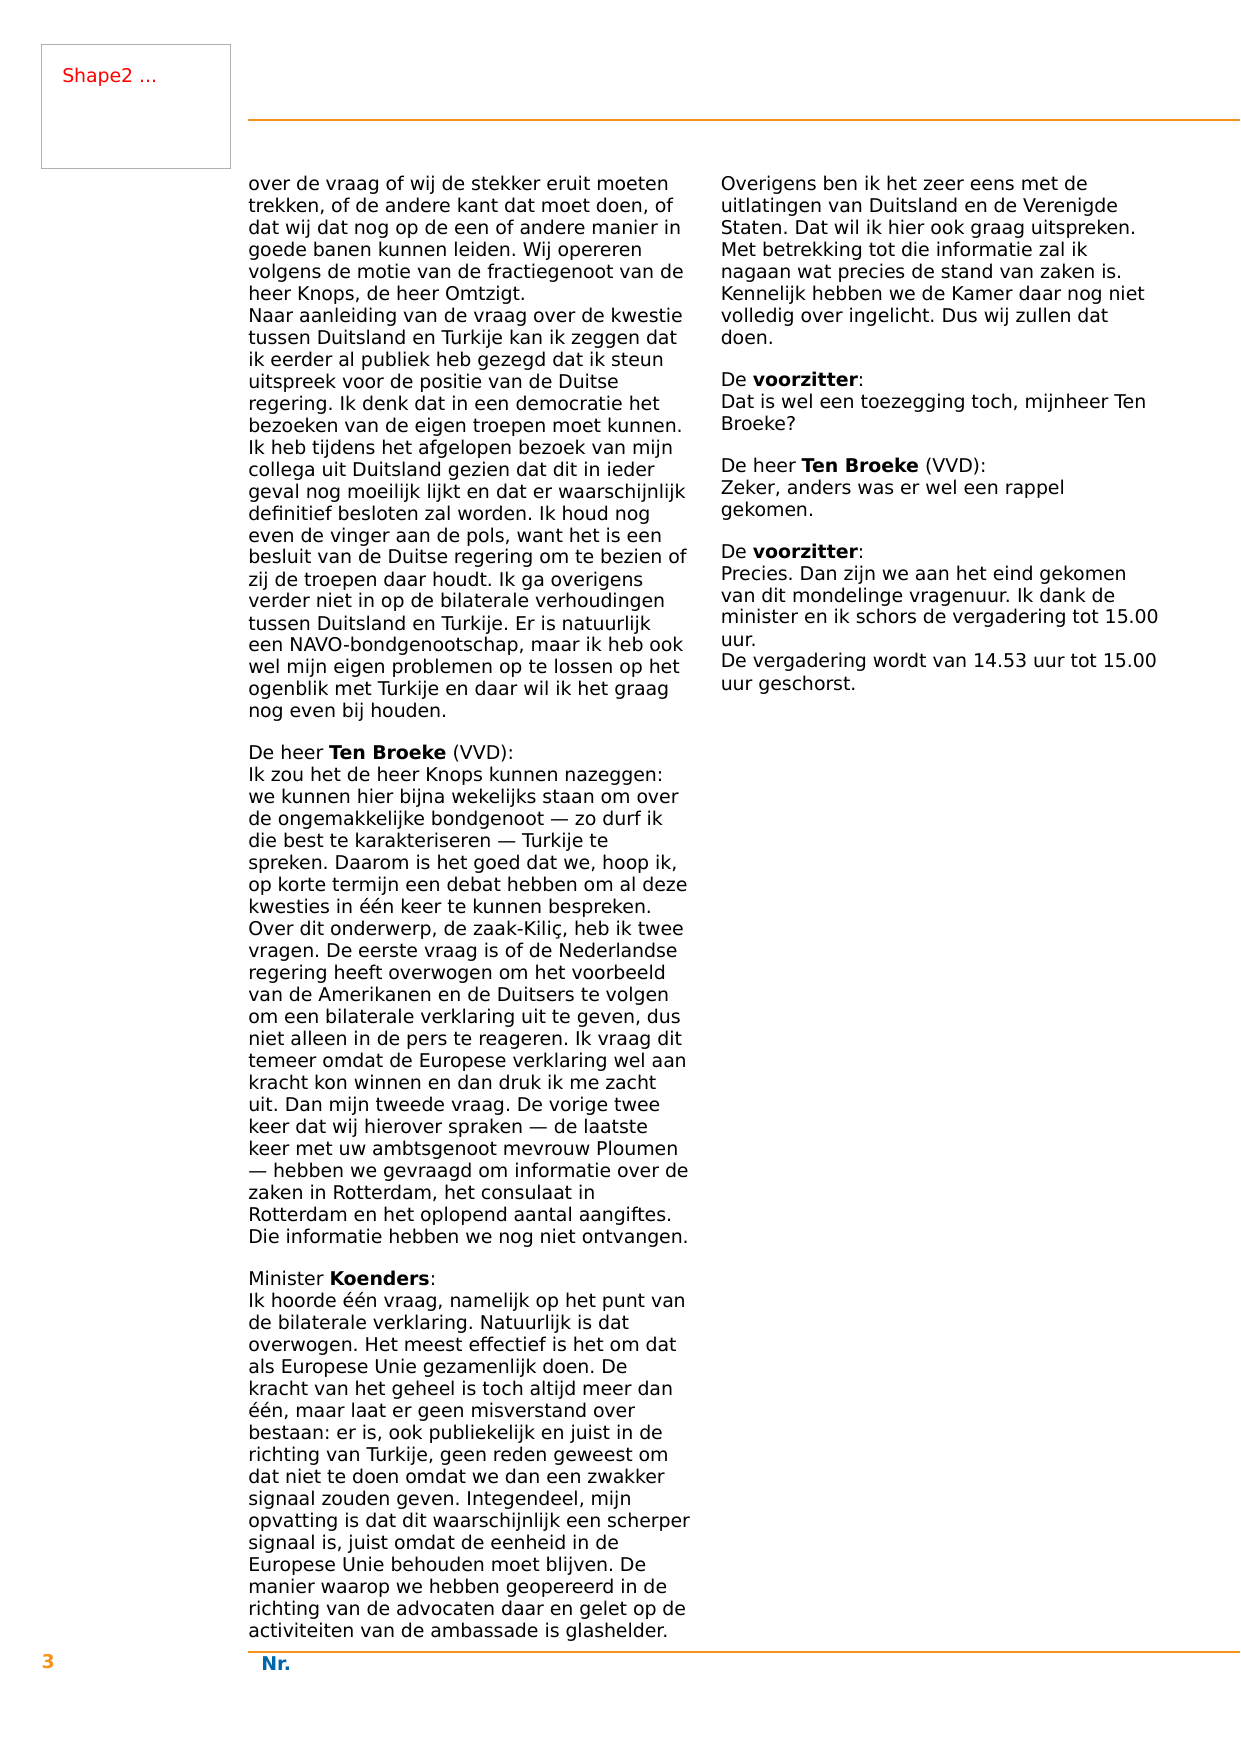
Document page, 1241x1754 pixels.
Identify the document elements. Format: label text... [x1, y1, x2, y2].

text De heer Ten Broeke (VVD): [248, 742, 691, 764]
text Dat is wel een toezegging toch, mijnheer Ten Broeke? [721, 391, 1163, 434]
text Zeker, anders was er wel een rappel gekomen. [721, 477, 1163, 521]
text Precies. Dan zijn we aan het eind gekomen van dit mondelinge vragenuur. Ik dank de minister en ik schors de vergadering tot 15.00 uur. [721, 562, 1163, 650]
text Naar aanleiding van de vraag over de kwestie tussen Duitsland en Turkije kan ik zeggen dat ik eerder al publiek heb gezegd dat ik steun uitspreek voor de positie van de Duitse regering. Ik denk dat in een democratie het bezoeken van de eigen troepen moet kunnen. Ik heb tijdens het afgelopen bezoek van mijn collega uit Duitsland gezien dat dit in ieder geval nog moeilijk lijkt en dat er waarschijnlijk definitief besloten zal worden. Ik houd nog even de vinger aan de pols, want het is een besluit van de Duitse regering om te bezien of zij de troepen daar houdt. Ik ga overigens verder niet in op de bilaterale verhoudingen tussen Duitsland en Turkije. Er is natuurlijk een NAVO-bondgenootschap, maar ik heb ook wel mijn eigen problemen op te lossen op het ogenblik met Turkije en daar wil ik het graag nog even bij houden. [248, 305, 691, 722]
text De voorzitter: [721, 369, 1163, 391]
text De vergadering wordt van 14.53 uur tot 15.00 uur geschorst. [721, 650, 1163, 694]
text De heer Ten Broeke (VVD): [721, 454, 1163, 477]
text over de vraag of wij de stekker eruit moeten trekken, of de andere kant dat moet doen, of dat wij dat nog op de een of andere manier in goede banen kunnen leiden. Wij opereren volgens de motie van de fractiegenoot van de heer Knops, de heer Omtzigt. [248, 173, 691, 305]
text Overigens ben ik het zeer eens met de uitlatingen van Duitsland en de Verenigde Staten. Dat wil ik hier ook graag uitspreken. Met betrekking tot die informatie zal ik nagaan wat precies de stand van zaken is. Kennelijk hebben we de Kamer daar nog niet volledig over ingelicht. Dus wij zullen dat doen. [721, 173, 1163, 349]
text Ik hoorde één vraag, namelijk op het punt van de bilaterale verklaring. Natuurlijk is dat overwogen. Het meest effectief is het om dat als Europese Unie gezamenlijk doen. De kracht van het geheel is toch altijd meer dan één, maar laat er geen misverstand over bestaan: er is, ook publiekelijk en juist in de richting van Turkije, geen reden geweest om dat niet te doen omdat we dan een zwakker signaal zouden geven. Integendeel, mijn opvatting is dat dit waarschijnlijk een scherper signaal is, juist omdat de eenheid in de Europese Unie behouden moet blijven. De manier waarop we hebben geopereerd in de richting van de advocaten daar en gelet op de activiteiten van de ambassade is glashelder. [248, 1290, 691, 1641]
text Over dit onderwerp, de zaak-Kiliç, heb ik twee vragen. De eerste vraag is of de Nederlandse regering heeft overwogen om het voorbeeld van de Amerikanen en de Duitsers te volgen om een bilaterale verklaring uit te geven, dus niet alleen in de pers te reageren. Ik vraag dit temeer omdat de Europese verklaring wel aan kracht kon winnen en dan druk ik me zacht uit. Dan mijn tweede vraag. De vorige twee keer dat wij hierover spraken — de laatste keer met uw ambtsgenoot mevrouw Ploumen — hebben we gevraagd om informatie over de zaken in Rotterdam, het consulaat in Rotterdam en het oplopend aantal aangiftes. Die informatie hebben we nog niet ontvangen. [248, 918, 691, 1248]
text De voorzitter: [721, 541, 1163, 562]
text Ik zou het de heer Knops kunnen nazeggen: we kunnen hier bijna wekelijks staan om over de ongemakkelijke bondgenoot — zo durf ik die best te karakteriseren — Turkije te spreken. Daarom is het goed dat we, hoop ik, op korte termijn een debat hebben om al deze kwesties in één keer te kunnen bespreken. [248, 764, 691, 918]
text Minister Koenders: [248, 1268, 691, 1290]
